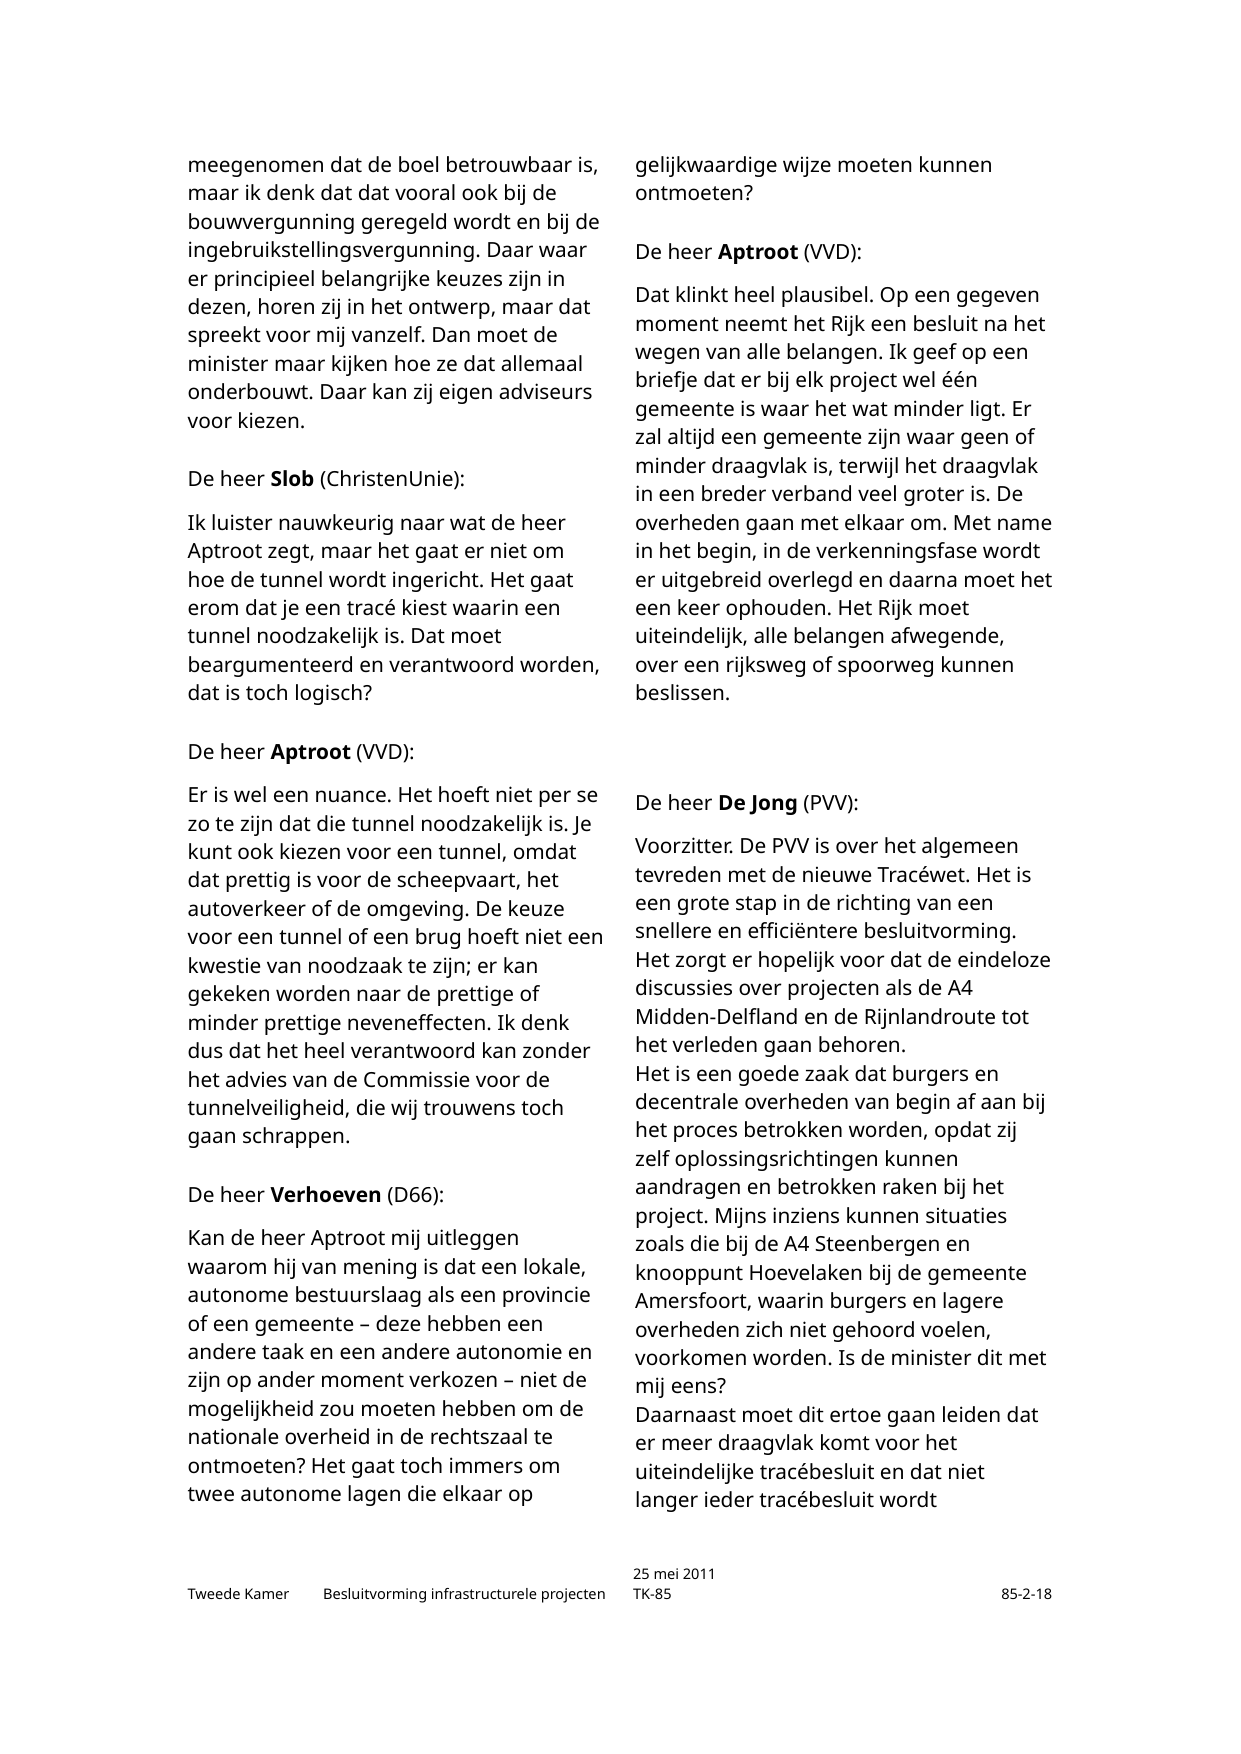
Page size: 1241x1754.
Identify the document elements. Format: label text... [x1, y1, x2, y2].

text De heer Aptroot (VVD): [187, 737, 605, 765]
text  [635, 737, 1053, 765]
text Voorzitter. De PVV is over het algemeen tevreden met de nieuwe Tracéwet. Het is een grote stap in de richting van een snellere en efficiëntere besluitvorming. Het zorgt er hopelijk voor dat de eindeloze discussies over projecten als de A4 Midden-Delfland en de Rijnlandroute tot het verleden gaan behoren. [635, 831, 1053, 1059]
text Ik luister nauwkeurig naar wat de heer Aptroot zegt, maar het gaat er niet om hoe de tunnel wordt ingericht. Het gaat erom dat je een tracé kiest waarin een tunnel noodzakelijk is. Dat moet beargumenteerd en verantwoord worden, dat is toch logisch? [187, 508, 605, 707]
text De heer Slob (ChristenUnie): [187, 464, 605, 493]
text gelijkwaardige wijze moeten kunnen ontmoeten? [635, 150, 1053, 207]
text De heer Aptroot (VVD): [635, 237, 1053, 265]
text Kan de heer Aptroot mij uitleggen waarom hij van mening is dat een lokale, autonome bestuurslaag als een provincie of een gemeente – deze hebben een andere taak en een andere autonomie en zijn op ander moment verkozen – niet de mogelijkheid zou moeten hebben om de nationale overheid in de rechtszaal te ontmoeten? Het gaat toch immers om twee autonome lagen die elkaar op [187, 1223, 605, 1508]
text Er is wel een nuance. Het hoeft niet per se zo te zijn dat die tunnel noodzakelijk is. Je kunt ook kiezen voor een tunnel, omdat dat prettig is voor de scheepvaart, het autoverkeer of de omgeving. De keuze voor een tunnel of een brug hoeft niet een kwestie van noodzaak te zijn; er kan gekeken worden naar de prettige of minder prettige neveneffecten. Ik denk dus dat het heel verantwoord kan zonder het advies van de Commissie voor de tunnelveiligheid, die wij trouwens toch gaan schrappen. [187, 780, 605, 1150]
text meegenomen dat de boel betrouwbaar is, maar ik denk dat dat vooral ook bij de bouwvergunning geregeld wordt en bij de ingebruikstellingsvergunning. Daar waar er principieel belangrijke keuzes zijn in dezen, horen zij in het ontwerp, maar dat spreekt voor mij vanzelf. Dan moet de minister maar kijken hoe ze dat allemaal onderbouwt. Daar kan zij eigen adviseurs voor kiezen. [187, 150, 605, 434]
text De heer De Jong (PVV): [635, 788, 1053, 816]
text Dat klinkt heel plausibel. Op een gegeven moment neemt het Rijk een besluit na het wegen van alle belangen. Ik geef op een briefje dat er bij elk project wel één gemeente is waar het wat minder ligt. Er zal altijd een gemeente zijn waar geen of minder draagvlak is, terwijl het draagvlak in een breder verband veel groter is. De overheden gaan met elkaar om. Met name in het begin, in de verkenningsfase wordt er uitgebreid overlegd en daarna moet het een keer ophouden. Het Rijk moet uiteindelijk, alle belangen afwegende, over een rijksweg of spoorweg kunnen beslissen. [635, 280, 1053, 707]
text De heer Verhoeven (D66): [187, 1180, 605, 1208]
text Daarnaast moet dit ertoe gaan leiden dat er meer draagvlak komt voor het uiteindelijke tracébesluit en dat niet langer ieder tracébesluit wordt [635, 1400, 1053, 1514]
text Het is een goede zaak dat burgers en decentrale overheden van begin af aan bij het proces betrokken worden, opdat zij zelf oplossingsrichtingen kunnen aandragen en betrokken raken bij het project. Mijns inziens kunnen situaties zoals die bij de A4 Steenbergen en knooppunt Hoevelaken bij de gemeente Amersfoort, waarin burgers en lagere overheden zich niet gehoord voelen, voorkomen worden. Is de minister dit met mij eens? [635, 1059, 1053, 1400]
